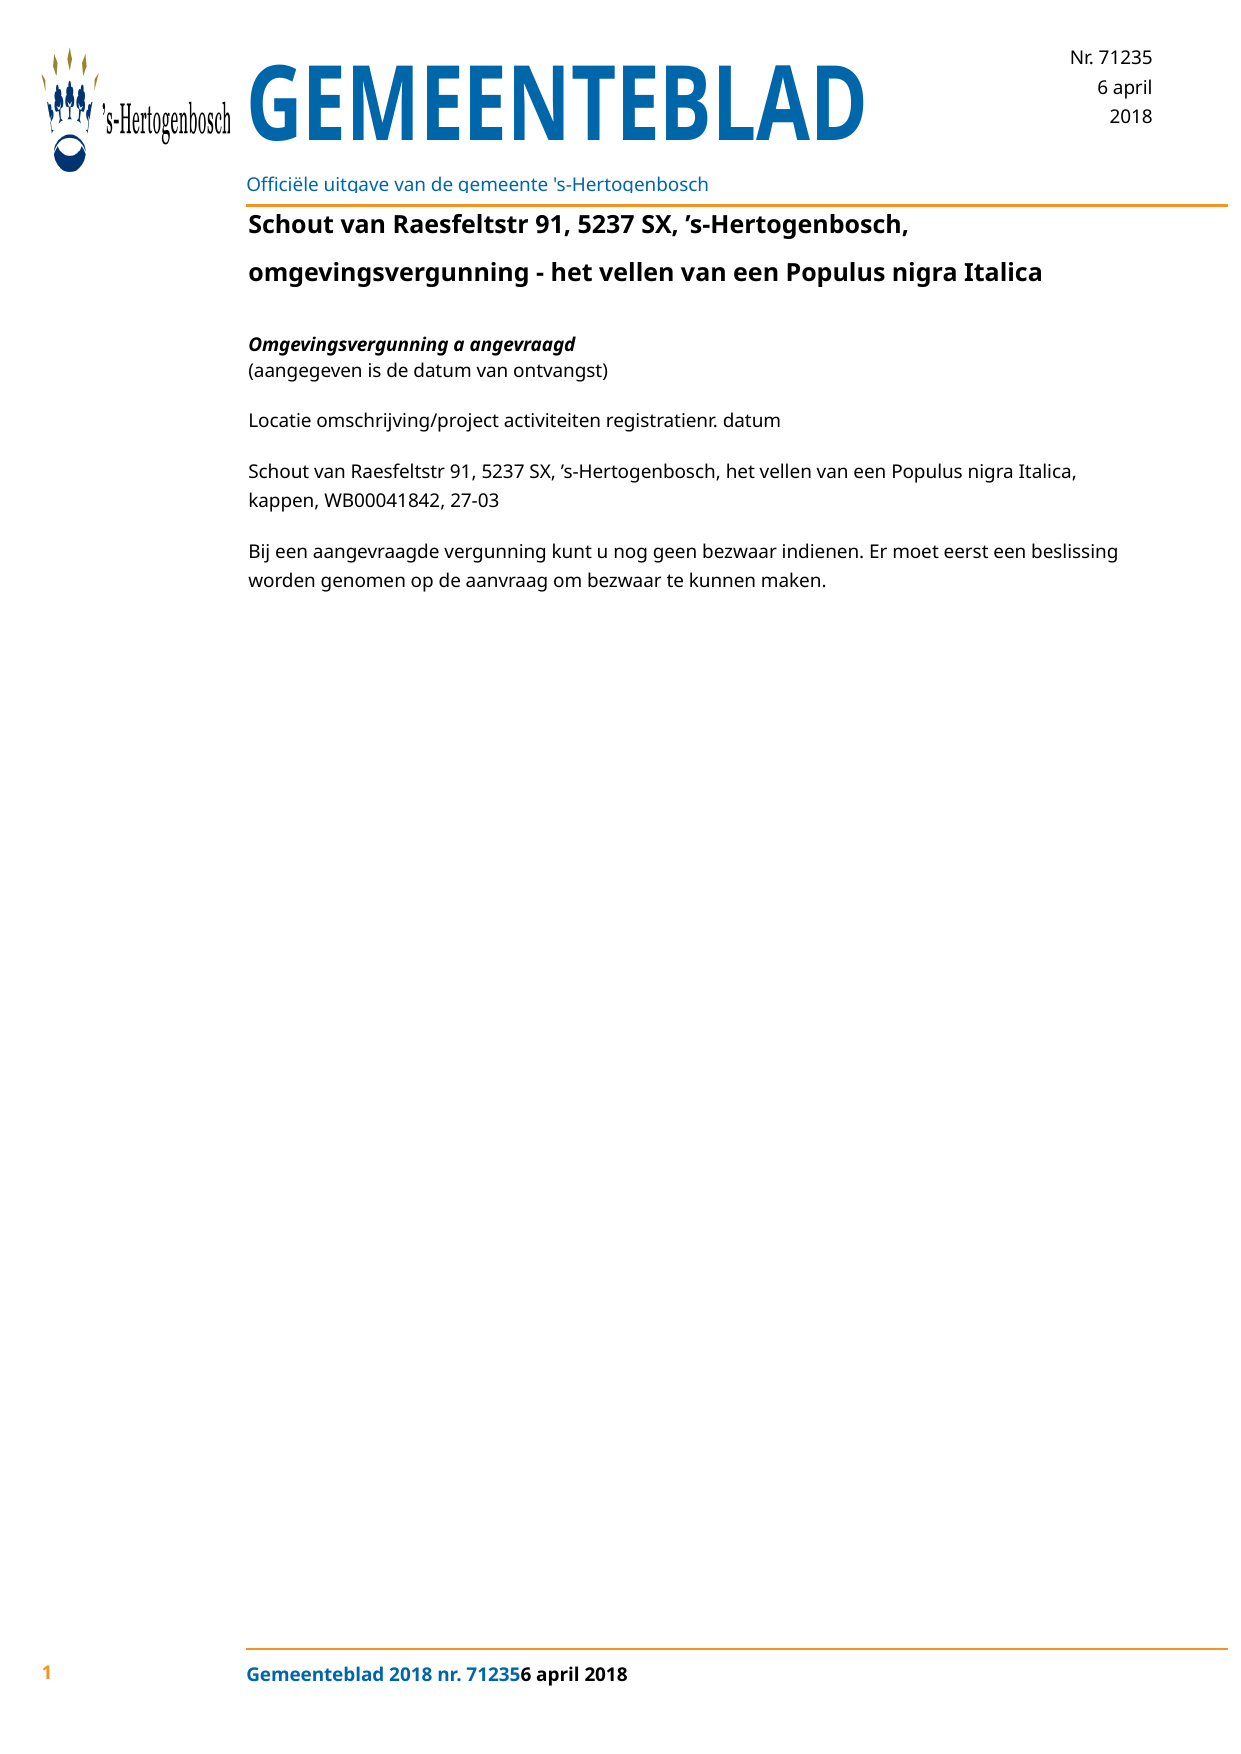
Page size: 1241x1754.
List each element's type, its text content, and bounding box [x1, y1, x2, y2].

text Schout van Raesfeltstr 91, 5237 SX, ’s-Hertogenbosch, het vellen van een Populus nigra Italica, kappen, WB00041842, 27-03 [248, 458, 1152, 513]
text Locatie omschrijving/project activiteiten registratienr. datum [248, 408, 1152, 433]
picture [41, 47, 231, 172]
text Omgevingsvergunning a angevraagd [248, 331, 1152, 357]
text Schout van Raesfeltstr 91, 5237 SX, ’s-Hertogenbosch, omgevingsvergunning - het vellen van een Populus nigra Italica [248, 207, 1152, 288]
text (aangegeven is de datum van ontvangst) [248, 357, 1152, 383]
text Bij een aangevraagde vergunning kunt u nog geen bezwaar indienen. Er moet eerst een beslissing worden genomen op de aanvraag om bezwaar te kunnen maken. [248, 538, 1152, 593]
